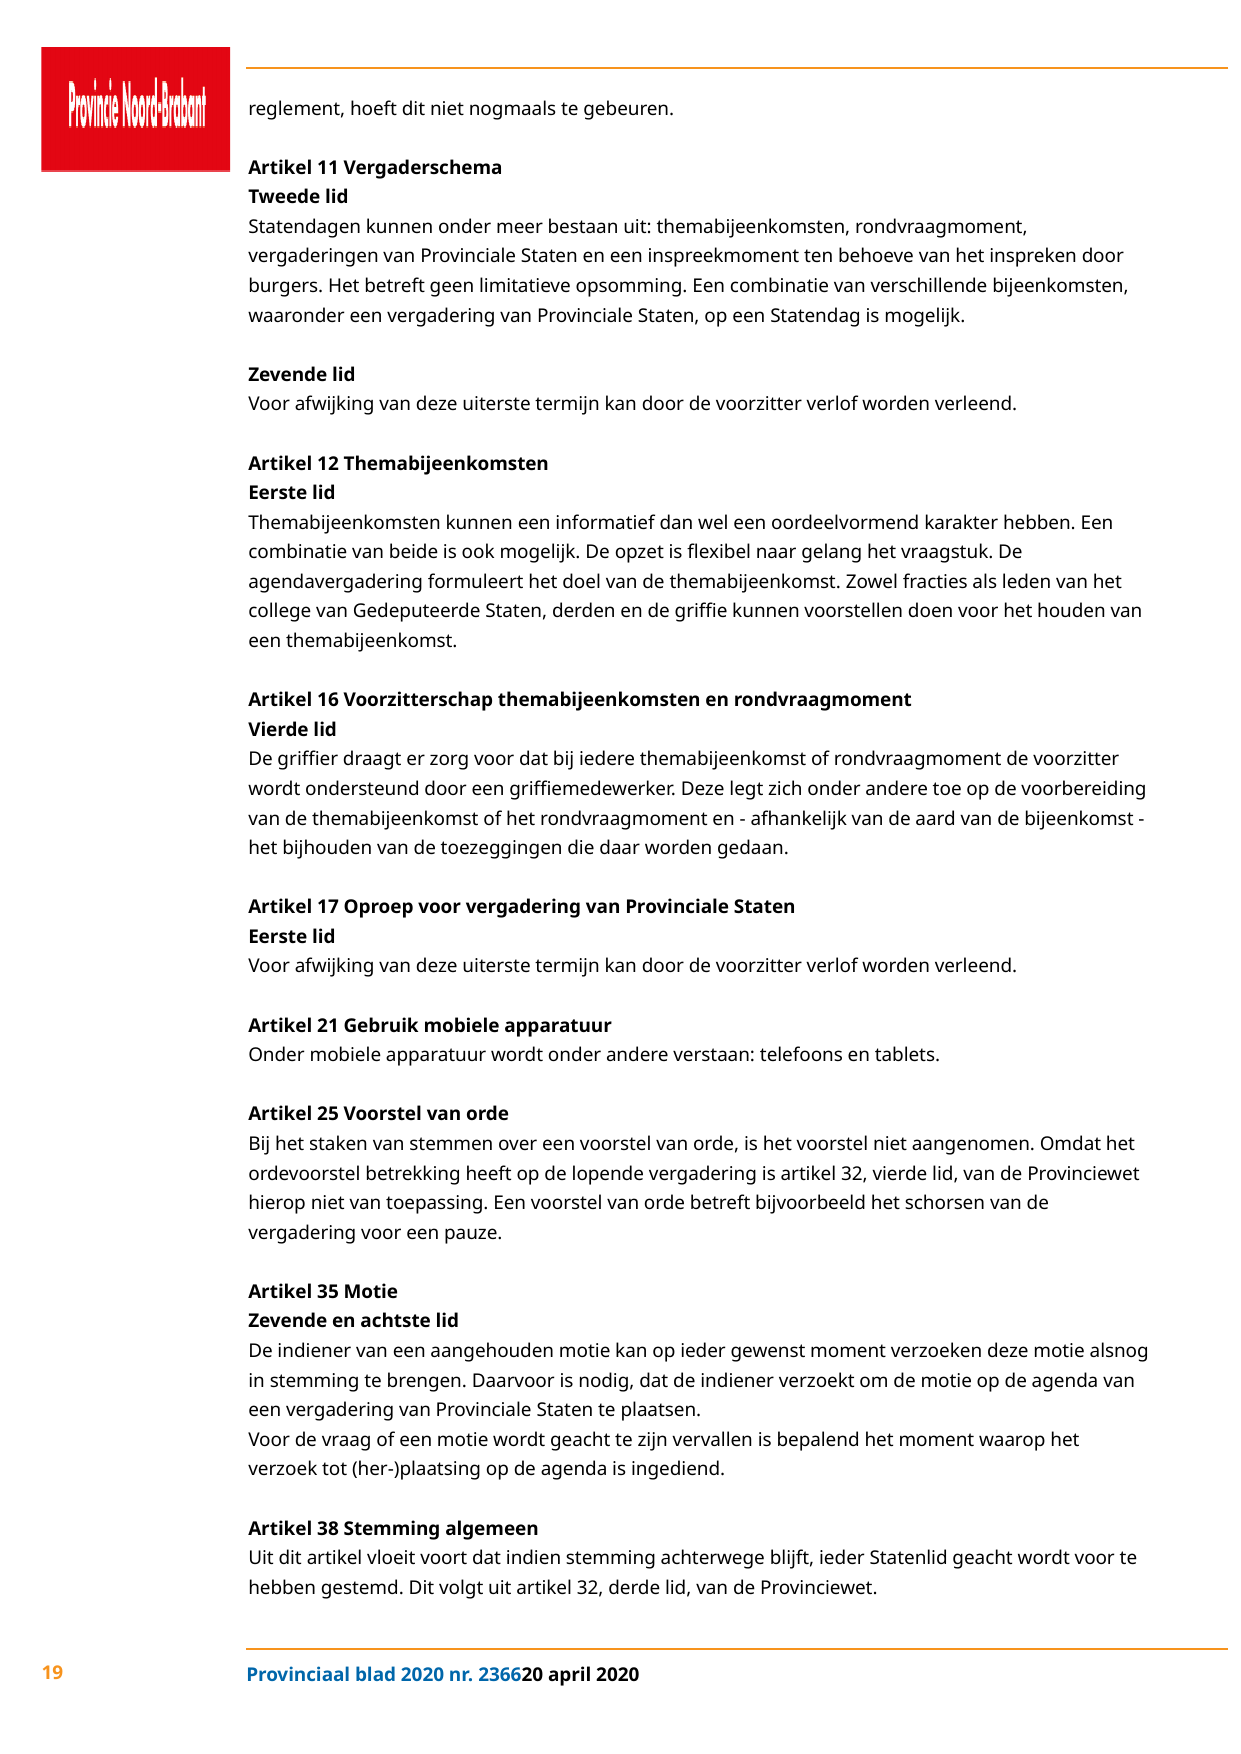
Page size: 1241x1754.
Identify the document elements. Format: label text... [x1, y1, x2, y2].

text Artikel 16 Voorzitterschap themabijeenkomsten en rondvraagmoment [248, 686, 1152, 712]
text Zevende lid [248, 361, 1152, 387]
text Artikel 38 Stemming algemeen [248, 1515, 1152, 1541]
picture [41, 47, 231, 172]
text Artikel 35 Motie [248, 1278, 1152, 1304]
text Voor afwijking van deze uiterste termijn kan door de voorzitter verlof worden verleend. [248, 953, 1152, 978]
text Tweede lid [248, 183, 1152, 209]
text Voor de vraag of een motie wordt geacht te zijn vervallen is bepalend het moment waarop het verzoek tot (her-)plaatsing op de agenda is ingediend. [248, 1426, 1152, 1481]
text Zevende en achtste lid [248, 1308, 1152, 1333]
text Uit dit artikel vloeit voort dat indien stemming achterwege blijft, ieder Statenlid geacht wordt voor te hebben gestemd. Dit volgt uit artikel 32, derde lid, van de Provinciewet. [248, 1544, 1152, 1600]
text Statendagen kunnen onder meer bestaan uit: themabijeenkomsten, rondvraagmoment, vergaderingen van Provinciale Staten en een inspreekmoment ten behoeve van het inspreken door burgers. Het betreft geen limitatieve opsomming. Een combinatie van verschillende bijeenkomsten, waaronder een vergadering van Provinciale Staten, op een Statendag is mogelijk. [248, 213, 1152, 328]
text Eerste lid [248, 923, 1152, 949]
text Eerste lid [248, 479, 1152, 505]
text Artikel 25 Voorstel van orde [248, 1101, 1152, 1126]
text Vierde lid [248, 716, 1152, 742]
text Themabijeenkomsten kunnen een informatief dan wel een oordeelvormend karakter hebben. Een combinatie van beide is ook mogelijk. De opzet is flexibel naar gelang het vraagstuk. De agendavergadering formuleert het doel van de themabijeenkomst. Zowel fracties als leden van het college van Gedeputeerde Staten, derden en de griffie kunnen voorstellen doen voor het houden van een themabijeenkomst. [248, 509, 1152, 653]
text Artikel 17 Oproep voor vergadering van Provinciale Staten [248, 893, 1152, 919]
text Artikel 21 Gebruik mobiele apparatuur [248, 1012, 1152, 1038]
text Artikel 11 Vergaderschema [248, 154, 1152, 180]
text reglement, hoeft dit niet nogmaals te gebeuren. [248, 95, 1152, 121]
text Onder mobiele apparatuur wordt onder andere verstaan: telefoons en tablets. [248, 1041, 1152, 1067]
text Voor afwijking van deze uiterste termijn kan door de voorzitter verlof worden verleend. [248, 391, 1152, 416]
text De indiener van een aangehouden motie kan op ieder gewenst moment verzoeken deze motie alsnog in stemming te brengen. Daarvoor is nodig, dat de indiener verzoekt om de motie op de agenda van een vergadering van Provinciale Staten te plaatsen. [248, 1337, 1152, 1422]
text Artikel 12 Themabijeenkomsten [248, 450, 1152, 476]
text Bij het staken van stemmen over een voorstel van orde, is het voorstel niet aangenomen. Omdat het ordevoorstel betrekking heeft op de lopende vergadering is artikel 32, vierde lid, van de Provinciewet hierop niet van toepassing. Een voorstel van orde betreft bijvoorbeeld het schorsen van de vergadering voor een pauze. [248, 1130, 1152, 1245]
text De griffier draagt er zorg voor dat bij iedere themabijeenkomst of rondvraagmoment de voorzitter wordt ondersteund door een griffiemedewerker. Deze legt zich onder andere toe op de voorbereiding van de themabijeenkomst of het rondvraagmoment en - afhankelijk van de aard van de bijeenkomst - het bijhouden van de toezeggingen die daar worden gedaan. [248, 746, 1152, 860]
